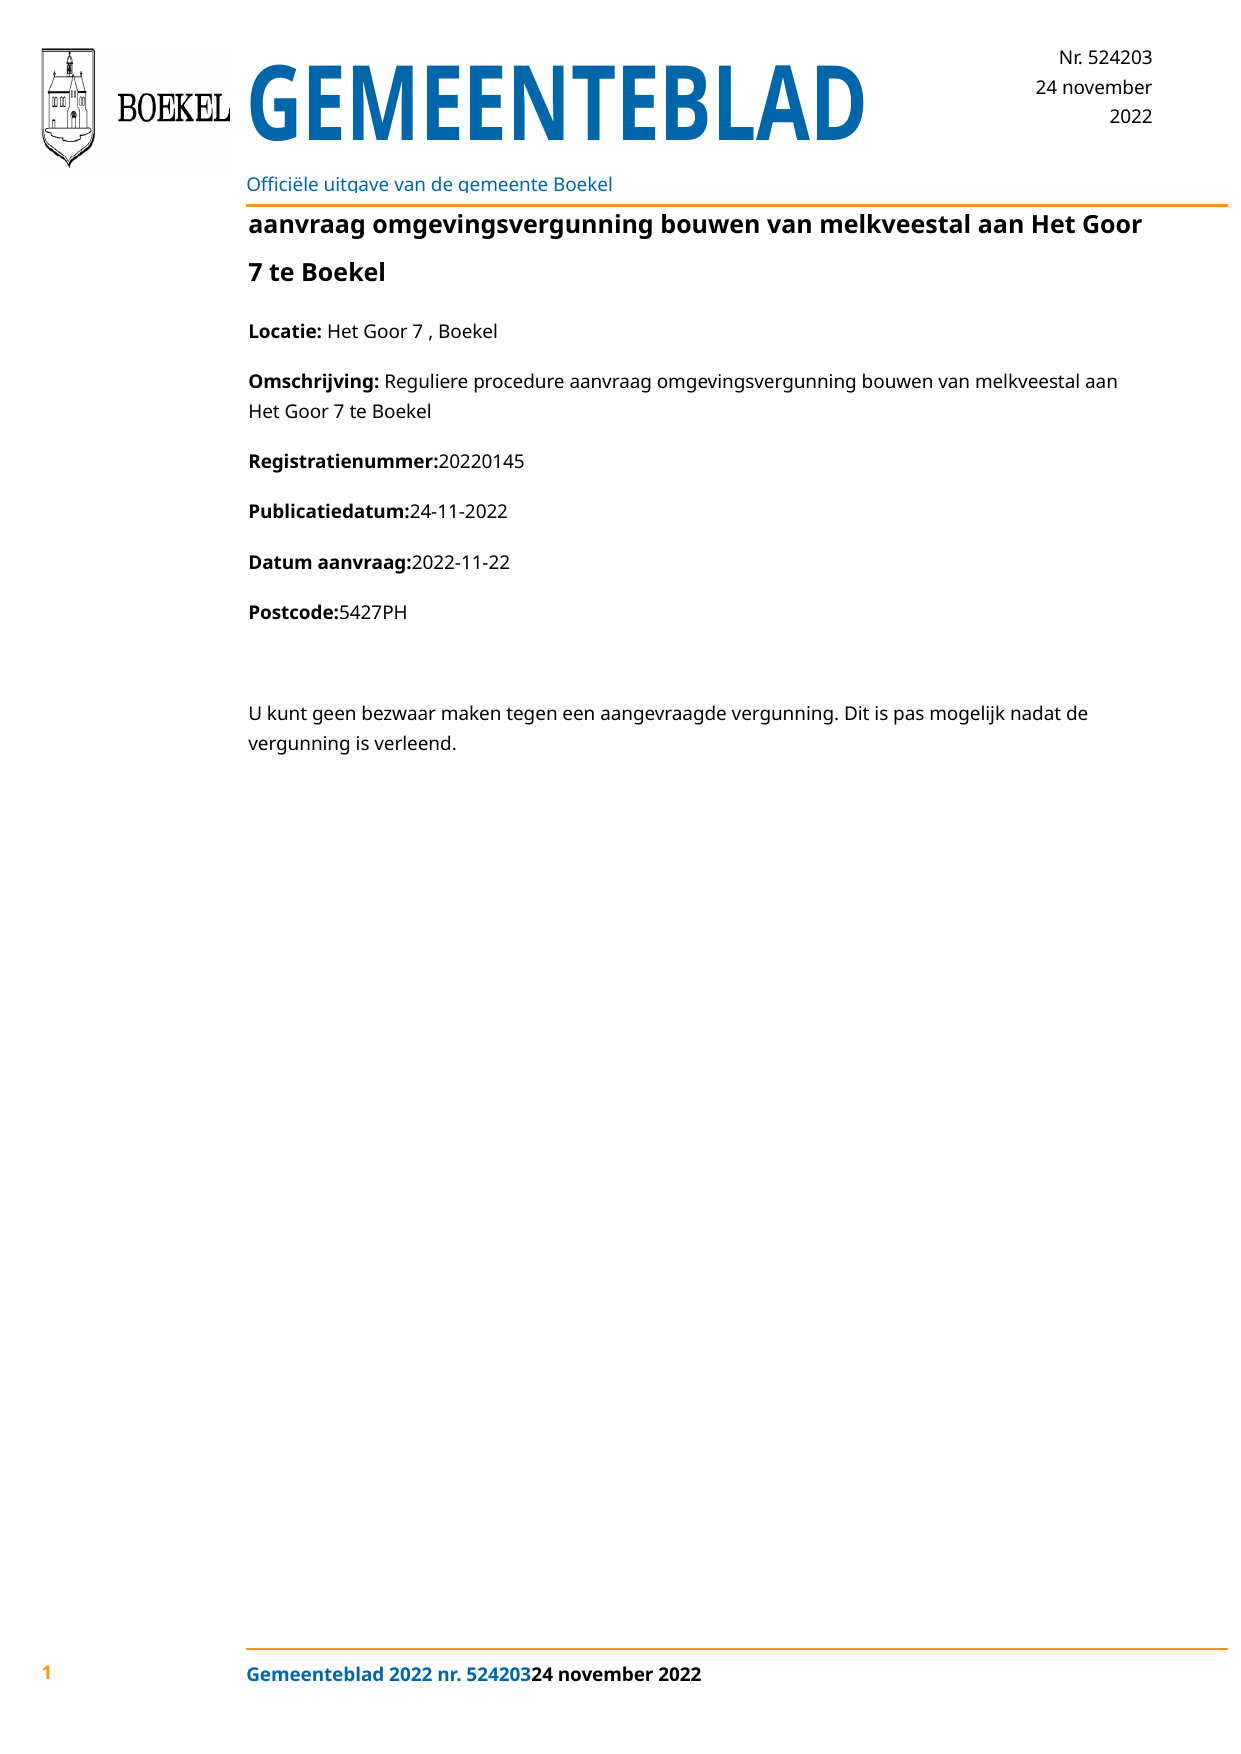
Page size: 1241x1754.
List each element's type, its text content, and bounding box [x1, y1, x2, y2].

picture [41, 47, 231, 172]
text Locatie: Het Goor 7 , Boekel [248, 318, 1152, 344]
text Omschrijving: Reguliere procedure aanvraag omgevingsvergunning bouwen van melkveestal aan Het Goor 7 te Boekel [248, 368, 1152, 424]
text Postcode:5427PH [248, 599, 1152, 625]
text Registratienummer:20220145 [248, 448, 1152, 474]
text Publicatiedatum:24-11-2022 [248, 499, 1152, 524]
text Datum aanvraag:2022-11-22 [248, 549, 1152, 575]
text aanvraag omgevingsvergunning bouwen van melkveestal aan Het Goor 7 te Boekel [248, 207, 1152, 288]
text U kunt geen bezwaar maken tegen een aangevraagde vergunning. Dit is pas mogelijk nadat de vergunning is verleend. [248, 700, 1152, 756]
